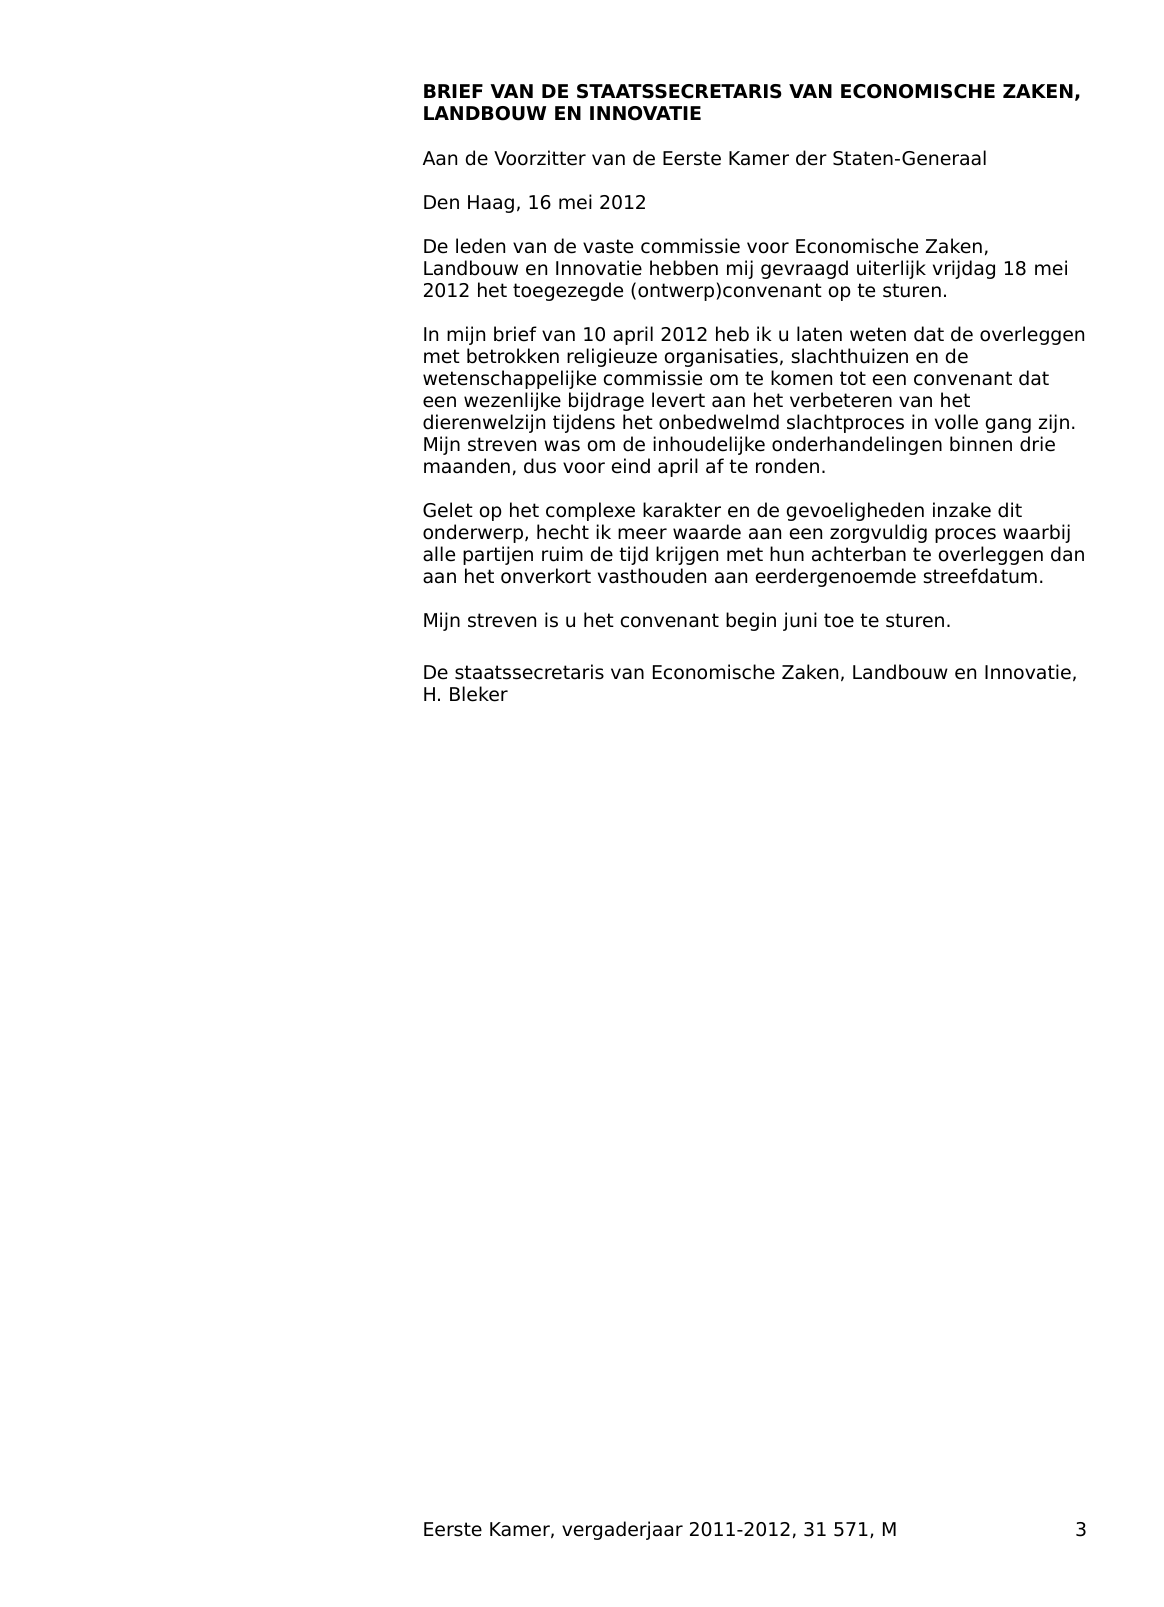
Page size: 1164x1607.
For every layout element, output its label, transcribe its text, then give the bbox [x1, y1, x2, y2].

text Mijn streven is u het convenant begin juni toe te sturen. [422, 610, 1087, 632]
text De leden van de vaste commissie voor Economische Zaken, Landbouw en Innovatie hebben mij gevraagd uiterlijk vrijdag 18 mei 2012 het toegezegde (ontwerp)convenant op te sturen. [422, 236, 1087, 302]
text De staatssecretaris van Economische Zaken, Landbouw en Innovatie, H. Bleker [422, 662, 1087, 706]
subtitle BRIEF VAN DE STAATSSECRETARIS VAN ECONOMISCHE ZAKEN, LANDBOUW EN INNOVATIE [422, 81, 1087, 125]
text Aan de Voorzitter van de Eerste Kamer der Staten-Generaal [422, 147, 1087, 169]
text In mijn brief van 10 april 2012 heb ik u laten weten dat de overleggen met betrokken religieuze organisaties, slachthuizen en de wetenschappelijke commissie om te komen tot een convenant dat een wezenlijke bijdrage levert aan het verbeteren van het dierenwelzijn tijdens het onbedwelmd slachtproces in volle gang zijn. Mijn streven was om de inhoudelijke onderhandelingen binnen drie maanden, dus voor eind april af te ronden. [422, 324, 1087, 478]
text Den Haag, 16 mei 2012 [422, 192, 1087, 213]
text Gelet op het complexe karakter en de gevoeligheden inzake dit onderwerp, hecht ik meer waarde aan een zorgvuldig proces waarbij alle partijen ruim de tijd krijgen met hun achterban te overleggen dan aan het onverkort vasthouden aan eerdergenoemde streefdatum. [422, 500, 1087, 588]
